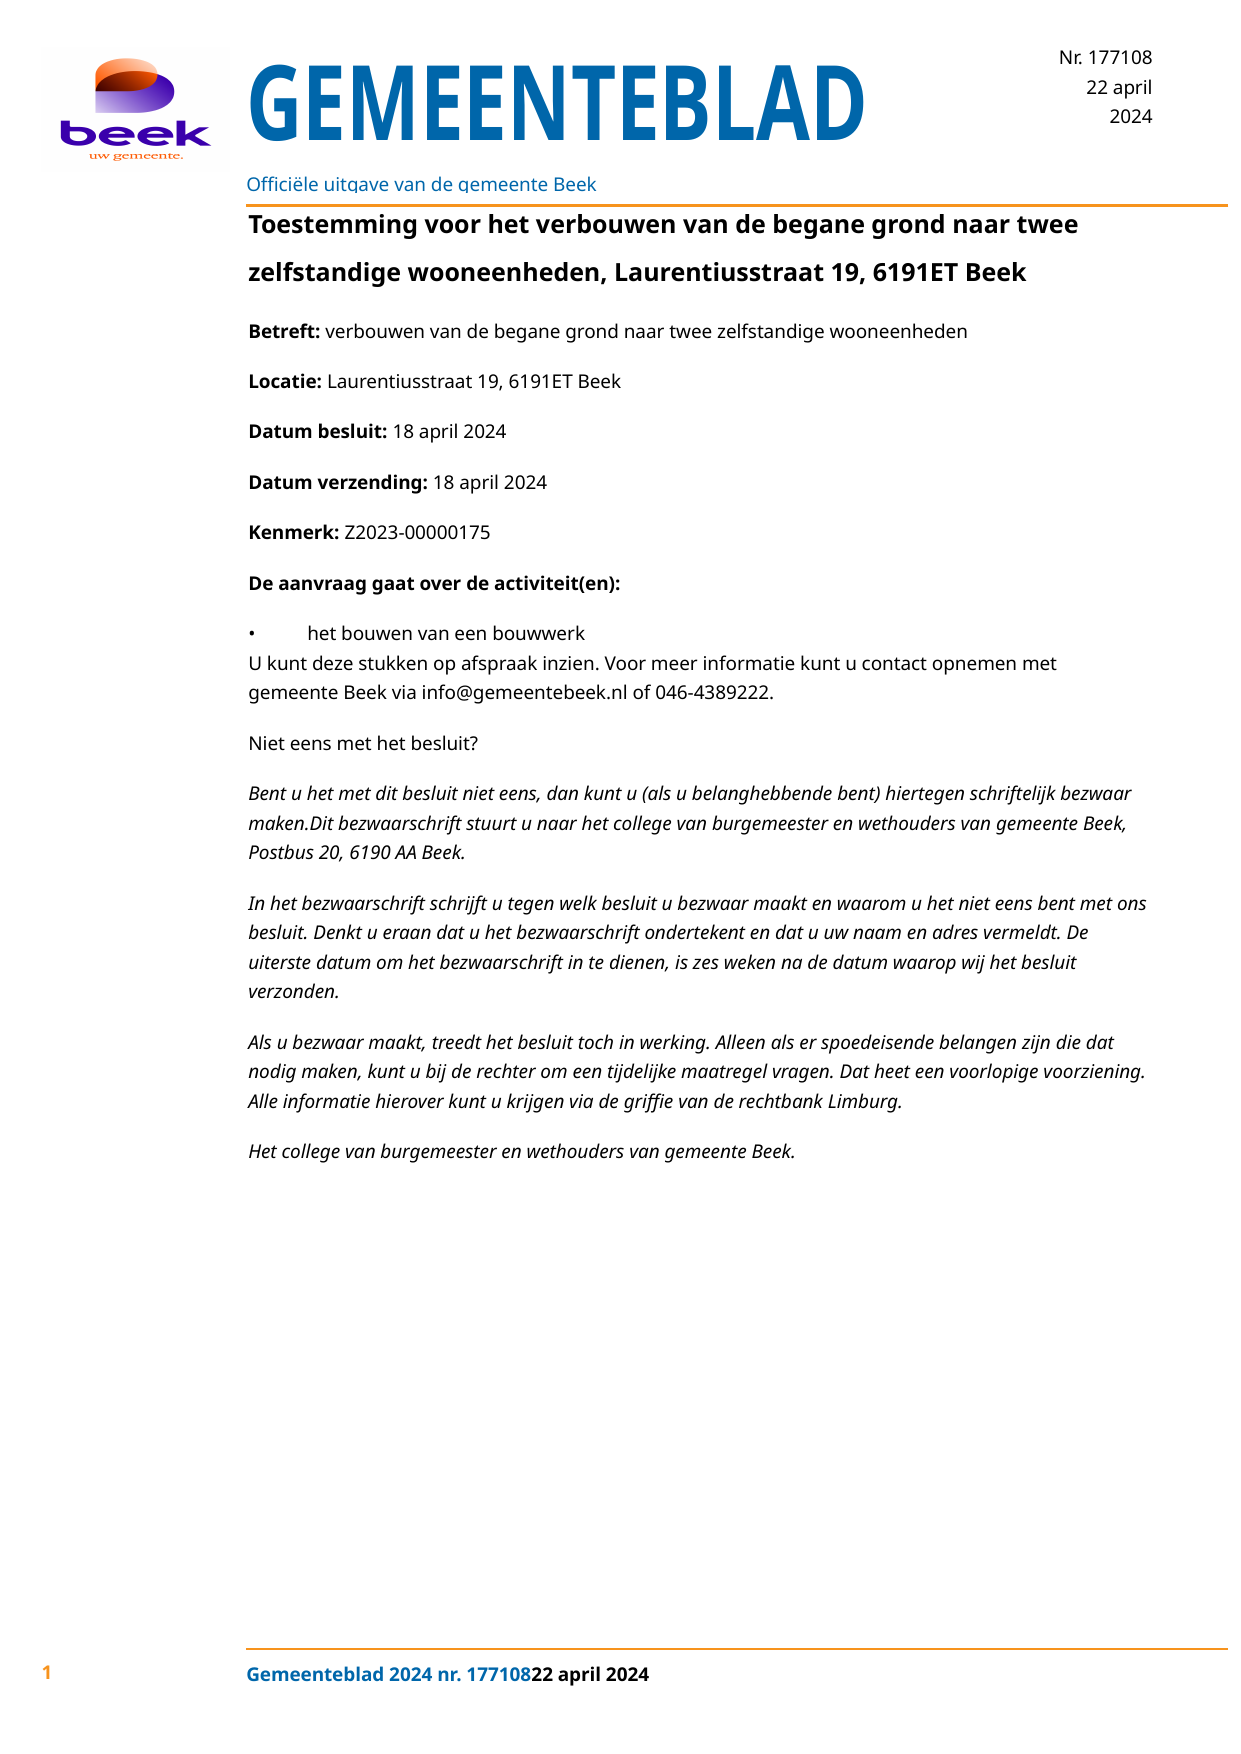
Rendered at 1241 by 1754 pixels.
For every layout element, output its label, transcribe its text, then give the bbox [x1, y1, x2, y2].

picture [41, 47, 231, 172]
text Datum besluit: 18 april 2024 [248, 419, 1152, 444]
text Betreft: verbouwen van de begane grond naar twee zelfstandige wooneenheden [248, 318, 1152, 344]
text In het bezwaarschrift schrijft u tegen welk besluit u bezwaar maakt en waarom u het niet eens bent met ons besluit. Denkt u eraan dat u het bezwaarschrift ondertekent en dat u uw naam en adres vermeldt. De uiterste datum om het bezwaarschrift in te dienen, is zes weken na de datum waarop wij het besluit verzonden. [248, 890, 1152, 1004]
text Kenmerk: Z2023-00000175 [248, 519, 1152, 545]
text U kunt deze stukken op afspraak inzien. Voor meer informatie kunt u contact opnemen met gemeente Beek via info@gemeentebeek.nl of 046-4389222. [248, 650, 1152, 705]
text Bent u het met dit besluit niet eens, dan kunt u (als u belanghebbende bent) hiertegen schriftelijk bezwaar maken.Dit bezwaarschrift stuurt u naar het college van burgemeester en wethouders van gemeente Beek, Postbus 20, 6190 AA Beek. [248, 780, 1152, 865]
text Locatie: Laurentiusstraat 19, 6191ET Beek [248, 368, 1152, 394]
text Datum verzending: 18 april 2024 [248, 469, 1152, 495]
text Het college van burgemeester en wethouders van gemeente Beek. [248, 1139, 1152, 1164]
text Niet eens met het besluit? [248, 730, 1152, 756]
list het bouwen van een bouwwerk [248, 620, 1152, 646]
text Als u bezwaar maakt, treedt het besluit toch in werking. Alleen als er spoedeisende belangen zijn die dat nodig maken, kunt u bij de rechter om een tijdelijke maatregel vragen. Dat heet een voorlopige voorziening. Alle informatie hierover kunt u krijgen via de griffie van de rechtbank Limburg. [248, 1029, 1152, 1114]
text Toestemming voor het verbouwen van de begane grond naar twee zelfstandige wooneenheden, Laurentiusstraat 19, 6191ET Beek [248, 207, 1152, 288]
text De aanvraag gaat over de activiteit(en): [248, 570, 1152, 596]
